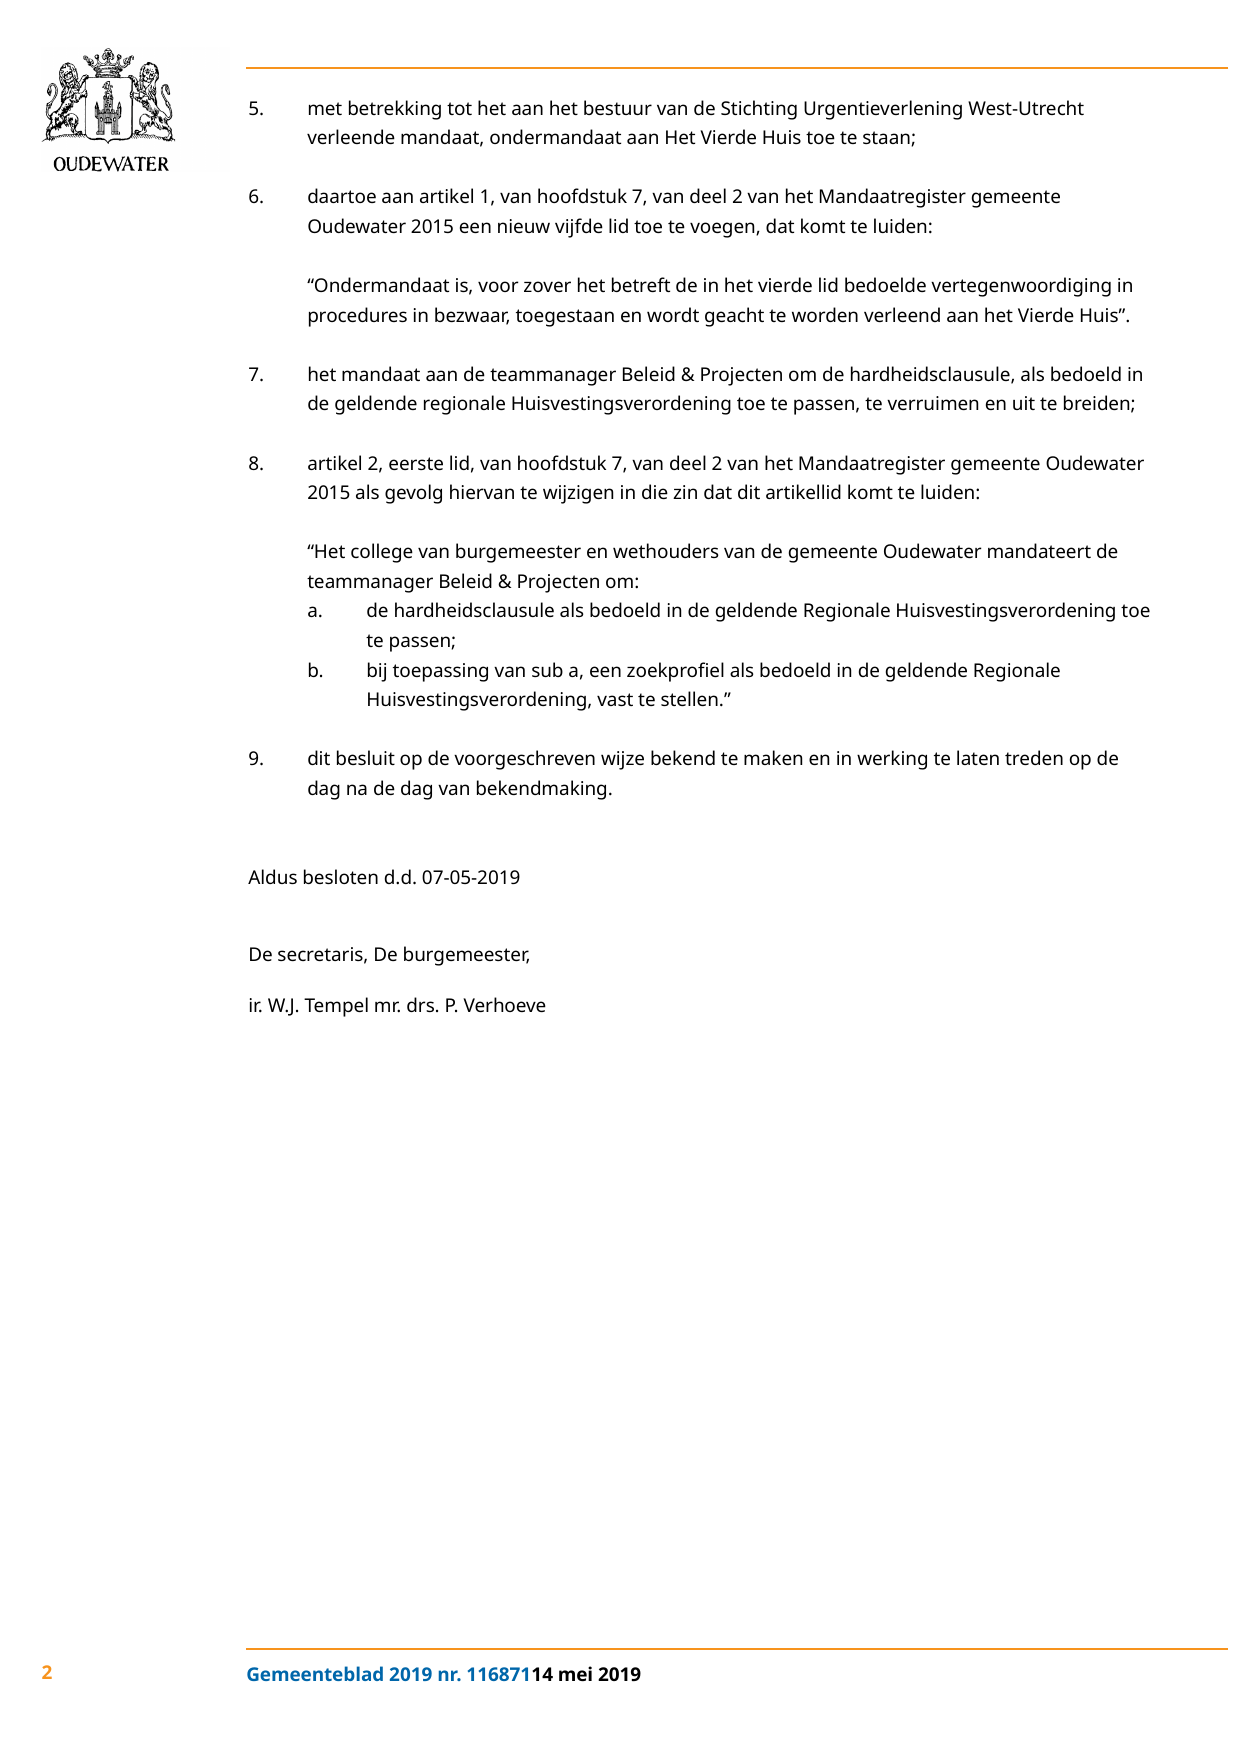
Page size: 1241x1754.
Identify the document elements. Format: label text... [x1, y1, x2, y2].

list bij toepassing van sub a, een zoekprofiel als bedoeld in de geldende Regionale Huisvestingsverordening, vast te stellen.” [307, 657, 1152, 712]
list artikel 2, eerste lid, van hoofdstuk 7, van deel 2 van het Mandaatregister gemeente Oudewater 2015 als gevolg hiervan te wijzigen in die zin dat dit artikellid komt te luiden: [248, 450, 1152, 505]
text ir. W.J. Tempel mr. drs. P. Verhoeve [248, 993, 1152, 1018]
list dit besluit op de voorgeschreven wijze bekend te maken en in werking te laten treden op de dag na de dag van bekendmaking. [248, 746, 1152, 801]
text De secretaris, De burgemeester, [248, 941, 1152, 967]
text Aldus besloten d.d. 07-05-2019 [248, 864, 1152, 890]
list “Het college van burgemeester en wethouders van de gemeente Oudewater mandateert de teammanager Beleid & Projecten om: [248, 538, 1152, 594]
list met betrekking tot het aan het bestuur van de Stichting Urgentieverlening West-Utrecht verleende mandaat, ondermandaat aan Het Vierde Huis toe te staan; [248, 95, 1152, 150]
list daartoe aan artikel 1, van hoofdstuk 7, van deel 2 van het Mandaatregister gemeente Oudewater 2015 een nieuw vijfde lid toe te voegen, dat komt te luiden: [248, 183, 1152, 239]
list “Ondermandaat is, voor zover het betreft de in het vierde lid bedoelde vertegenwoordiging in procedures in bezwaar, toegestaan en wordt geacht te worden verleend aan het Vierde Huis”. [248, 272, 1152, 328]
picture [41, 47, 231, 172]
list het mandaat aan de teammanager Beleid & Projecten om de hardheidsclausule, als bedoeld in de geldende regionale Huisvestingsverordening toe te passen, te verruimen en uit te breiden; [248, 361, 1152, 416]
list de hardheidsclausule als bedoeld in de geldende Regionale Huisvestingsverordening toe te passen; [307, 598, 1152, 653]
